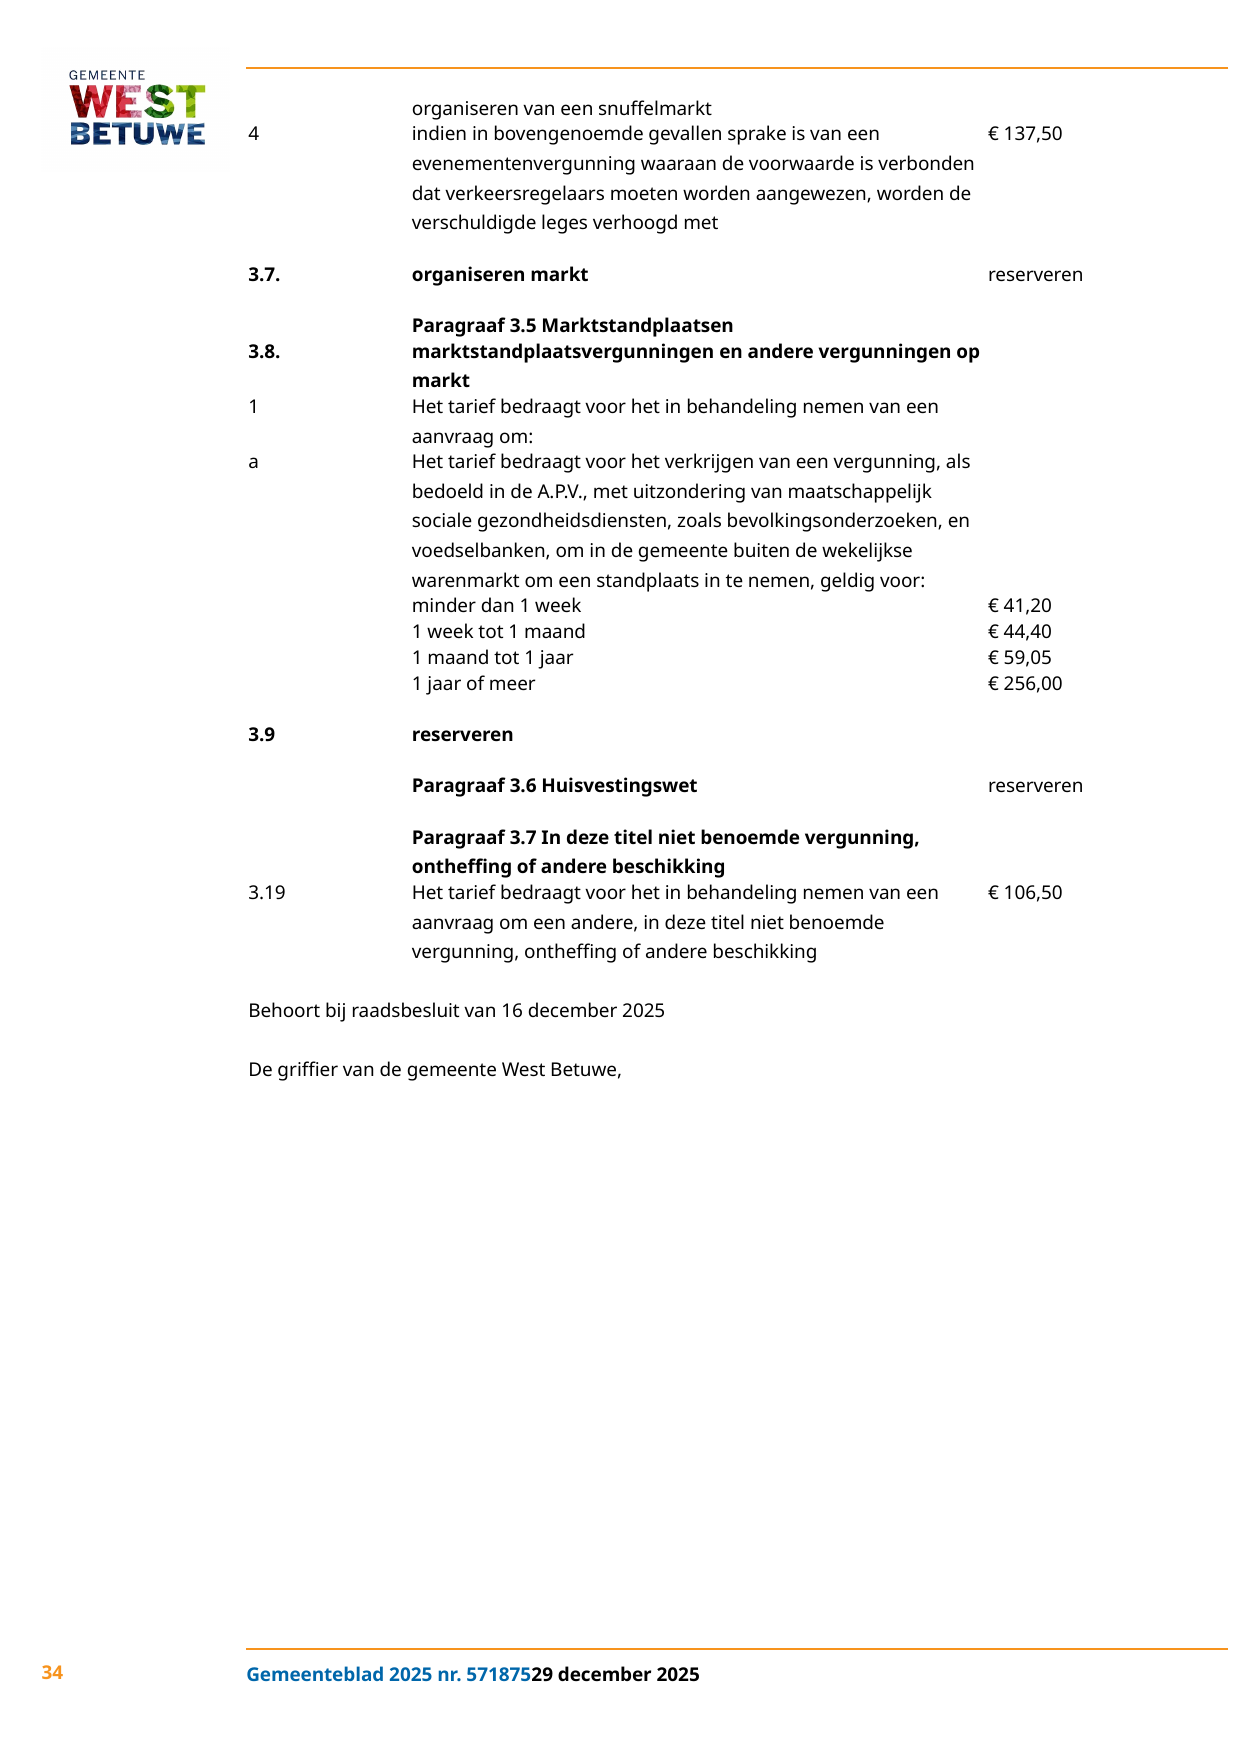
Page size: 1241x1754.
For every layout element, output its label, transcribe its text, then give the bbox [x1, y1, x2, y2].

table_cell 4 [248, 121, 412, 235]
table_cell [248, 312, 412, 338]
table_cell 3.8. [248, 338, 412, 393]
table_cell € 44,40 [988, 618, 1152, 644]
table_cell marktstandplaatsvergunningen en andere vergunningen op markt [412, 338, 988, 393]
table_cell reserveren [988, 773, 1152, 798]
table_cell [248, 593, 412, 618]
table_cell € 59,05 [988, 644, 1152, 670]
table_cell € 41,20 [988, 593, 1152, 618]
table_cell [248, 824, 412, 879]
table_cell Het tarief bedraagt voor het in behandeling nemen van een aanvraag om een andere, in deze titel niet benoemde vergunning, ontheffing of andere beschikking [412, 880, 988, 964]
table_cell [988, 393, 1152, 448]
table_cell [248, 773, 412, 798]
table_cell € 137,50 [988, 121, 1152, 235]
table_cell € 256,00 [988, 670, 1152, 696]
table_cell [412, 696, 988, 721]
table_cell [988, 824, 1152, 879]
table_cell reserveren [988, 261, 1152, 286]
table_cell [988, 312, 1152, 338]
table_cell 1 maand tot 1 jaar [412, 644, 988, 670]
table_cell 1 jaar of meer [412, 670, 988, 696]
table_cell [412, 286, 988, 312]
table_cell Paragraaf 3.5 Marktstandplaatsen [412, 312, 988, 338]
table_cell [412, 747, 988, 773]
table_cell [248, 799, 412, 824]
table_cell [248, 644, 412, 670]
picture [41, 47, 231, 172]
table_cell [988, 747, 1152, 773]
table_cell [988, 235, 1152, 261]
table_cell organiseren markt [412, 261, 988, 286]
table_cell minder dan 1 week [412, 593, 988, 618]
table_cell 3.7. [248, 261, 412, 286]
table_cell [988, 286, 1152, 312]
table_cell Het tarief bedraagt voor het verkrijgen van een vergunning, als bedoeld in de A.P.V., met uitzondering van maatschappelijk sociale gezondheidsdiensten, zoals bevolkingsonderzoeken, en voedselbanken, om in de gemeente buiten de wekelijkse warenmarkt om een standplaats in te nemen, geldig voor: [412, 449, 988, 593]
table_cell indien in bovengenoemde gevallen sprake is van een evenementenvergunning waaraan de voorwaarde is verbonden dat verkeersregelaars moeten worden aangewezen, worden de verschuldigde leges verhoogd met [412, 121, 988, 235]
table_cell Het tarief bedraagt voor het in behandeling nemen van een aanvraag om: [412, 393, 988, 448]
table_cell reserveren [412, 721, 988, 747]
text De griffier van de gemeente West Betuwe, [248, 1056, 1152, 1082]
table_cell 3.9 [248, 721, 412, 747]
table_cell [248, 286, 412, 312]
table_cell Paragraaf 3.6 Huisvestingswet [412, 773, 988, 798]
table_cell [988, 95, 1152, 121]
table_cell [248, 618, 412, 644]
table_cell [248, 670, 412, 696]
table_cell [988, 338, 1152, 393]
table_cell [988, 721, 1152, 747]
table_cell organiseren van een snuffelmarkt [412, 95, 988, 121]
table_cell 3.19 [248, 880, 412, 964]
table_cell [248, 95, 412, 121]
table_cell [248, 696, 412, 721]
table_cell 1 [248, 393, 412, 448]
text Behoort bij raadsbesluit van 16 december 2025 [248, 997, 1152, 1023]
table_cell [248, 235, 412, 261]
table_cell [988, 449, 1152, 593]
table_cell a [248, 449, 412, 593]
table_cell [988, 799, 1152, 824]
table_cell [248, 747, 412, 773]
table_cell Paragraaf 3.7 In deze titel niet benoemde vergunning, ontheffing of andere beschikking [412, 824, 988, 879]
table_cell 1 week tot 1 maand [412, 618, 988, 644]
table_cell [988, 696, 1152, 721]
table_cell [412, 799, 988, 824]
table_cell [412, 235, 988, 261]
table_cell € 106,50 [988, 880, 1152, 964]
